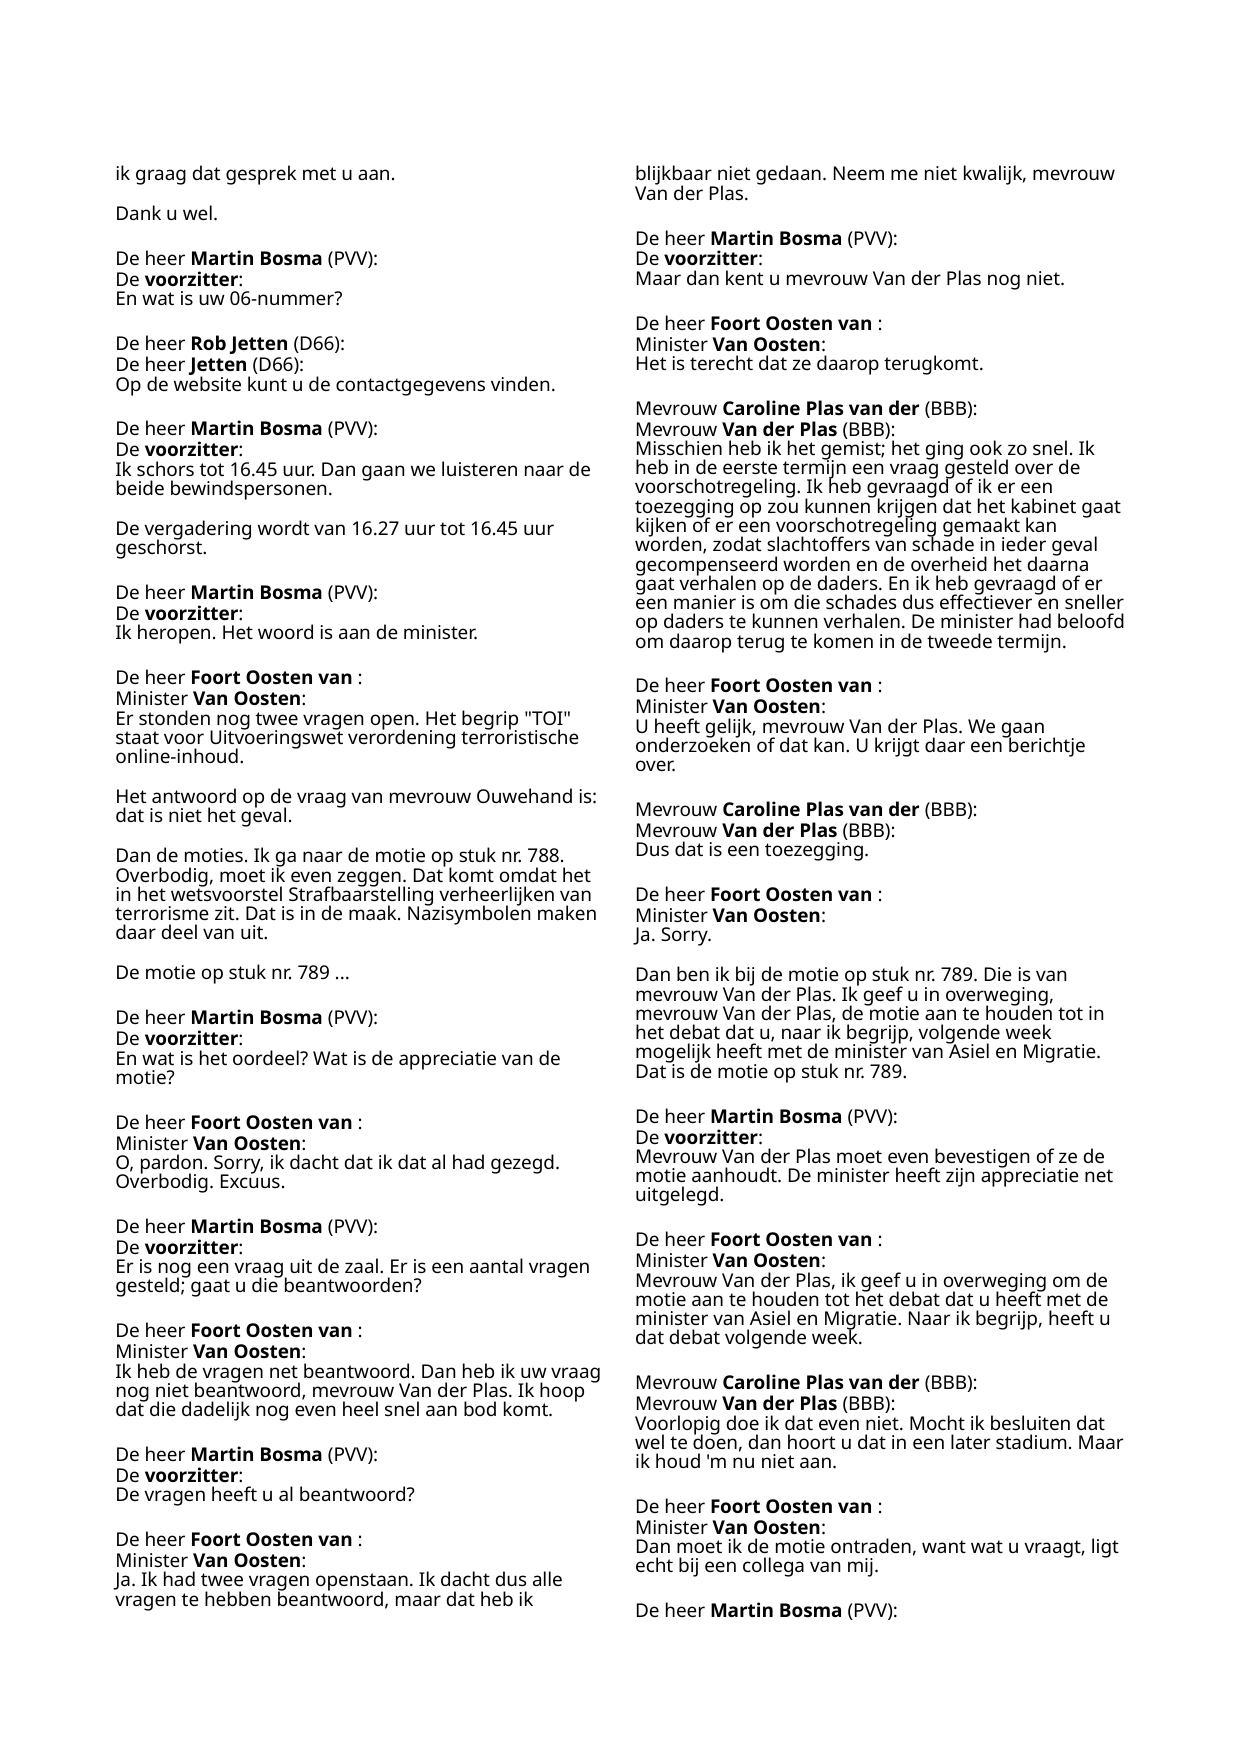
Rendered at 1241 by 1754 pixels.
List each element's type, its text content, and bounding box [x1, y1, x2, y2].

text Minister Van Oosten: [635, 907, 1125, 926]
text Voorlopig doe ik dat even niet. Mocht ik besluiten dat wel te doen, dan hoort u dat in een later stadium. Maar ik houd 'm nu niet aan. [635, 1414, 1125, 1472]
text blijkbaar niet gedaan. Neem me niet kwalijk, mevrouw Van der Plas. [635, 165, 1125, 204]
text De voorzitter: [115, 441, 605, 461]
text De heer Martin Bosma (PVV): [115, 1213, 605, 1239]
text Mevrouw Van der Plas, ik geef u in overweging om de motie aan te houden tot het debat dat u heeft met de minister van Asiel en Migratie. Naar ik begrijp, heeft u dat debat volgende week. [635, 1272, 1125, 1349]
text O, pardon. Sorry, ik dacht dat ik dat al had gezegd. Overbodig. Excuus. [115, 1154, 605, 1192]
text De voorzitter: [635, 1129, 1125, 1148]
text De heer Martin Bosma (PVV): [115, 579, 605, 605]
text De voorzitter: [115, 1239, 605, 1258]
text Minister Van Oosten: [635, 1252, 1125, 1272]
text Dan de moties. Ik ga naar de motie op stuk nr. 788. Overbodig, moet ik even zeggen. Dat komt omdat het in het wetsvoorstel Strafbaarstelling verheerlijken van terrorisme zit. Dat is in de maak. Nazisymbolen maken daar deel van uit. [115, 847, 605, 944]
text Mevrouw Van der Plas moet even bevestigen of ze de motie aanhoudt. De minister heeft zijn appreciatie net uitgelegd. [635, 1148, 1125, 1206]
text De voorzitter: [115, 271, 605, 290]
text Ja. Ik had twee vragen openstaan. Ik dacht dus alle vragen te hebben beantwoord, maar dat heb ik [115, 1571, 605, 1610]
text De heer Foort Oosten van : [115, 1318, 605, 1343]
text Dank u wel. [115, 205, 605, 224]
text En wat is uw 06-nummer? [115, 290, 605, 310]
text Mevrouw Caroline Plas van der (BBB): [635, 395, 1125, 421]
text Dan moet ik de motie ontraden, want wat u vraagt, ligt echt bij een collega van mij. [635, 1538, 1125, 1577]
text Mevrouw Van der Plas (BBB): [635, 1395, 1125, 1414]
text De heer Foort Oosten van : [635, 1493, 1125, 1519]
text Minister Van Oosten: [115, 1552, 605, 1571]
text Minister Van Oosten: [635, 1519, 1125, 1538]
text Mevrouw Van der Plas (BBB): [635, 822, 1125, 841]
text Dan ben ik bij de motie op stuk nr. 789. Die is van mevrouw Van der Plas. Ik geef u in overweging, mevrouw Van der Plas, de motie aan te houden tot in het debat dat u, naar ik begrijp, volgende week mogelijk heeft met de minister van Asiel en Migratie. Dat is de motie op stuk nr. 789. [635, 966, 1125, 1082]
text De heer Foort Oosten van : [635, 673, 1125, 698]
text Het antwoord op de vraag van mevrouw Ouwehand is: dat is niet het geval. [115, 788, 605, 827]
text Er stonden nog twee vragen open. Het begrip "TOI" staat voor Uitvoeringswet verordening terroristische online-inhoud. [115, 709, 605, 767]
text De voorzitter: [635, 250, 1125, 270]
text De heer Foort Oosten van : [635, 310, 1125, 336]
text De voorzitter: [115, 1030, 605, 1049]
text Ja. Sorry. [635, 926, 1125, 946]
text ik graag dat gesprek met u aan. [115, 165, 605, 184]
text De voorzitter: [115, 1467, 605, 1486]
text Minister Van Oosten: [115, 1343, 605, 1363]
text De heer Martin Bosma (PVV): [115, 1441, 605, 1467]
text De heer Foort Oosten van : [115, 1109, 605, 1134]
text Minister Van Oosten: [115, 1134, 605, 1154]
text Mevrouw Caroline Plas van der (BBB): [635, 796, 1125, 822]
text De heer Martin Bosma (PVV): [115, 245, 605, 271]
text U heeft gelijk, mevrouw Van der Plas. We gaan onderzoeken of dat kan. U krijgt daar een berichtje over. [635, 718, 1125, 776]
text De heer Foort Oosten van : [115, 664, 605, 690]
text De heer Martin Bosma (PVV): [635, 225, 1125, 250]
text De vergadering wordt van 16.27 uur tot 16.45 uur geschorst. [115, 520, 605, 558]
text En wat is het oordeel? Wat is de appreciatie van de motie? [115, 1049, 605, 1088]
text De heer Rob Jetten (D66): [115, 331, 605, 356]
text Maar dan kent u mevrouw Van der Plas nog niet. [635, 270, 1125, 289]
text De heer Martin Bosma (PVV): [635, 1597, 1125, 1623]
text Minister Van Oosten: [635, 336, 1125, 355]
text Minister Van Oosten: [635, 698, 1125, 718]
text Op de website kunt u de contactgegevens vinden. [115, 376, 605, 395]
text Ik heropen. Het woord is aan de minister. [115, 624, 605, 644]
text Ik schors tot 16.45 uur. Dan gaan we luisteren naar de beide bewindspersonen. [115, 461, 605, 499]
text Ik heb de vragen net beantwoord. Dan heb ik uw vraag nog niet beantwoord, mevrouw Van der Plas. Ik hoop dat die dadelijk nog even heel snel aan bod komt. [115, 1363, 605, 1420]
text Dus dat is een toezegging. [635, 841, 1125, 861]
text De heer Foort Oosten van : [635, 1227, 1125, 1252]
text Er is nog een vraag uit de zaal. Er is een aantal vragen gesteld; gaat u die beantwoorden? [115, 1258, 605, 1297]
text De heer Foort Oosten van : [635, 881, 1125, 907]
text Misschien heb ik het gemist; het ging ook zo snel. Ik heb in de eerste termijn een vraag gesteld over de voorschotregeling. Ik heb gevraagd of ik er een toezegging op zou kunnen krijgen dat het kabinet gaat kijken of er een voorschotregeling gemaakt kan worden, zodat slachtoffers van schade in ieder geval gecompenseerd worden en de overheid het daarna gaat verhalen op de daders. En ik heb gevraagd of er een manier is om die schades dus effectiever en sneller op daders te kunnen verhalen. De minister had beloofd om daarop terug te komen in de tweede termijn. [635, 440, 1125, 652]
text Mevrouw Caroline Plas van der (BBB): [635, 1369, 1125, 1395]
text De motie op stuk nr. 789 ... [115, 964, 605, 984]
text De vragen heeft u al beantwoord? [115, 1486, 605, 1506]
text Minister Van Oosten: [115, 690, 605, 709]
text De heer Jetten (D66): [115, 356, 605, 376]
text De heer Martin Bosma (PVV): [115, 1004, 605, 1030]
text Het is terecht dat ze daarop terugkomt. [635, 355, 1125, 374]
text De voorzitter: [115, 605, 605, 624]
text De heer Martin Bosma (PVV): [635, 1103, 1125, 1129]
text Mevrouw Van der Plas (BBB): [635, 421, 1125, 440]
text De heer Foort Oosten van : [115, 1526, 605, 1552]
text De heer Martin Bosma (PVV): [115, 416, 605, 441]
